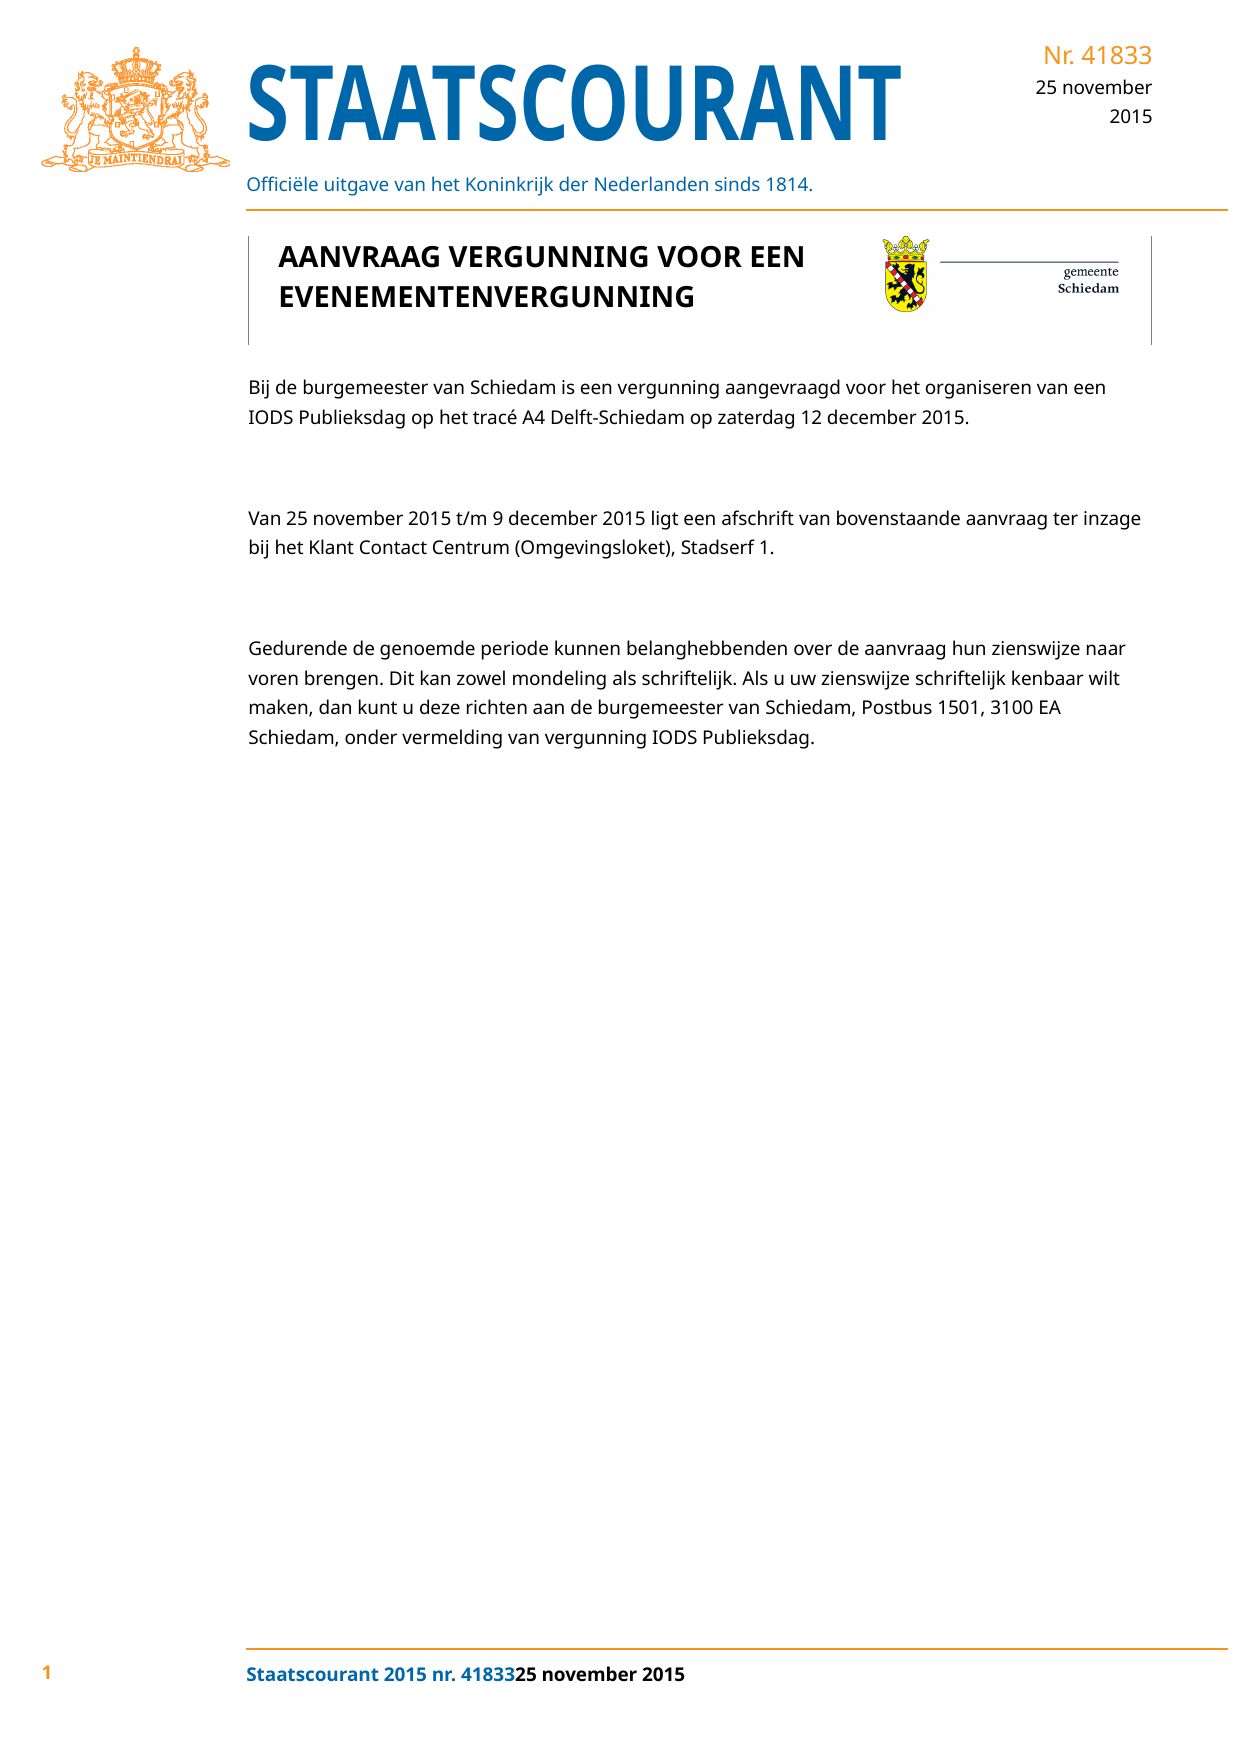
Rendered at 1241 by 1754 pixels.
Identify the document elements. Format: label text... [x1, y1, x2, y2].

text Bij de burgemeester van Schiedam is een vergunning aangevraagd voor het organiseren van een IODS Publieksdag op het tracé A4 Delft-Schiedam op zaterdag 12 december 2015. [248, 374, 1152, 429]
table_header [850, 236, 1151, 345]
text Gedurende de genoemde periode kunnen belanghebbenden over de aanvraag hun zienswijze naar voren brengen. Dit kan zowel mondeling als schriftelijk. Als u uw zienswijze schriftelijk kenbaar wilt maken, dan kunt u deze richten aan de burgemeester van Schiedam, Postbus 1501, 3100 EA Schiedam, onder vermelding van vergunning IODS Publieksdag. [248, 635, 1152, 749]
picture [41, 47, 231, 172]
table_header AANVRAAG VERGUNNING VOOR EEN EVENEMENTENVERGUNNING [249, 236, 850, 345]
picture [882, 236, 1119, 312]
text Van 25 november 2015 t/m 9 december 2015 ligt een afschrift van bovenstaande aanvraag ter inzage bij het Klant Contact Centrum (Omgevingsloket), Stadserf 1. [248, 505, 1152, 560]
